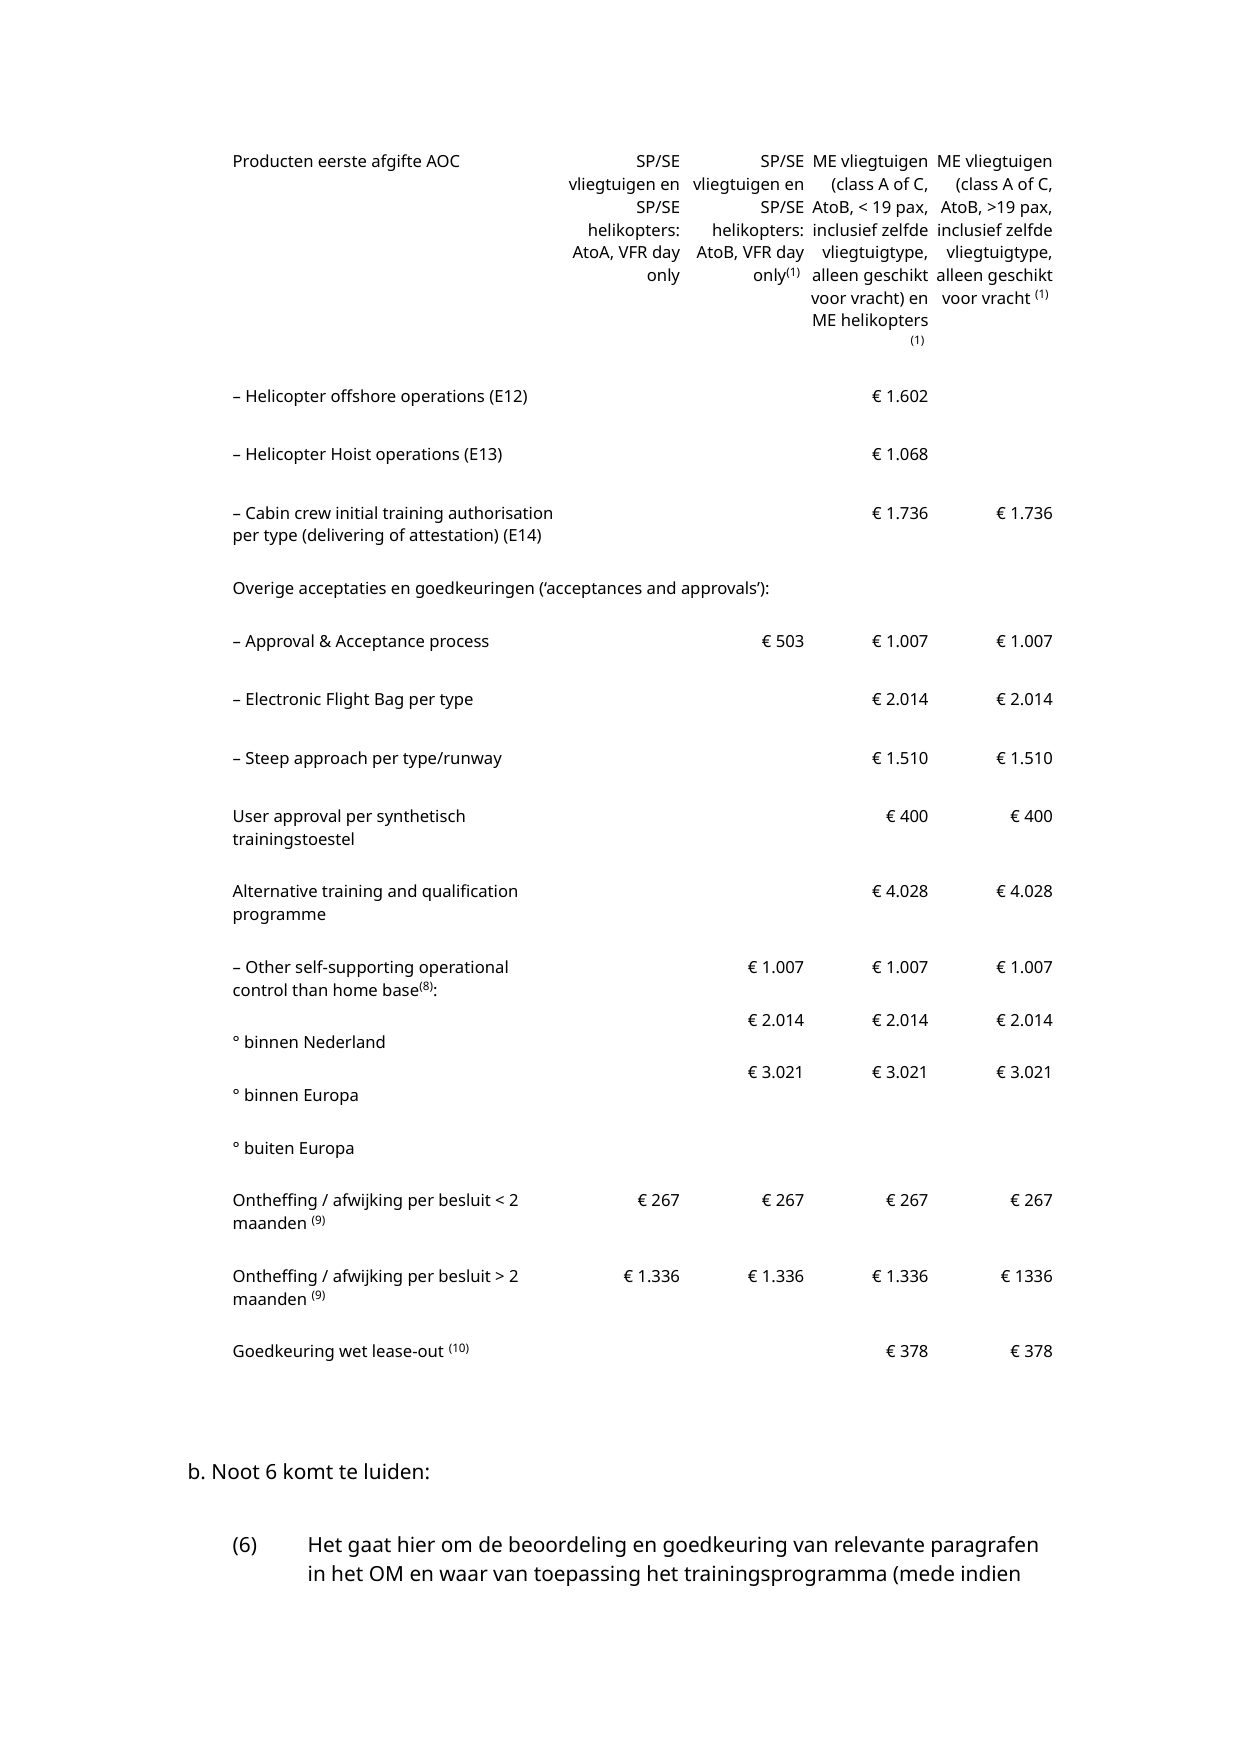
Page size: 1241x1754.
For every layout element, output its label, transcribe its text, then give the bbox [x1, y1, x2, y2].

table_cell [556, 746, 680, 805]
table_cell Alternative training and qualification programme [233, 880, 556, 956]
table_cell – Steep approach per type/runway [233, 746, 556, 805]
table_cell [556, 501, 680, 577]
table_cell Ontheffing / afwijking per besluit > 2 maanden (9) [233, 1265, 556, 1340]
table_cell € 1.736 [804, 501, 928, 577]
list Het gaat hier om de beoordeling en goedkeuring van relevante paragrafen in het OM en waar van toepassing het trainingsprogramma (mede indien [232, 1530, 1053, 1587]
table_cell € 1.510 [804, 746, 928, 805]
table_cell € 267 [680, 1189, 804, 1264]
table_cell € 1.007 [928, 629, 1053, 688]
table_cell Ontheffing / afwijking per besluit < 2 maanden (9) [233, 1189, 556, 1264]
table_cell € 1336 [928, 1265, 1053, 1340]
table_cell € 1.068 [804, 443, 928, 501]
table_header Producten eerste afgifte AOC [233, 150, 556, 384]
table_cell € 1.336 [556, 1265, 680, 1340]
table_cell € 400 [804, 805, 928, 880]
table_cell – Helicopter Hoist operations (E13) [233, 443, 556, 501]
table_cell [556, 880, 680, 956]
table_cell [928, 443, 1053, 501]
table_cell € 267 [928, 1189, 1053, 1264]
table_cell [928, 384, 1053, 443]
table_cell [556, 629, 680, 688]
table_cell € 1.007 € 2.014 € 3.021 [804, 956, 928, 1189]
table_cell € 1.336 [804, 1265, 928, 1340]
table_cell € 267 [556, 1189, 680, 1264]
table_cell € 1.736 [928, 501, 1053, 577]
text b. Noot 6 komt te luiden: [187, 1457, 1053, 1485]
table_cell – Approval & Acceptance process [233, 629, 556, 688]
table_cell € 2.014 [928, 688, 1053, 746]
table_cell [680, 501, 804, 577]
table_cell € 378 [804, 1340, 928, 1398]
table_cell – Electronic Flight Bag per type [233, 688, 556, 746]
table_cell Overige acceptaties en goedkeuringen (‘acceptances and approvals’): [233, 577, 1053, 629]
table_cell [556, 688, 680, 746]
table_cell [556, 956, 680, 1189]
table_cell [680, 688, 804, 746]
table_header ME vliegtuigen (class A of C, AtoB, < 19 pax, inclusief zelfde vliegtuigtype, alleen geschikt voor vracht) en ME helikopters (1) [804, 150, 928, 384]
table_cell [680, 880, 804, 956]
table_cell [556, 384, 680, 443]
table_cell [680, 805, 804, 880]
table_cell € 1.336 [680, 1265, 804, 1340]
table_cell [680, 746, 804, 805]
table_header ME vliegtuigen (class A of C, AtoB, >19 pax, inclusief zelfde vliegtuigtype, alleen geschikt voor vracht (1) [928, 150, 1053, 384]
table_cell [556, 805, 680, 880]
table_cell € 1.602 [804, 384, 928, 443]
table_cell – Cabin crew initial training authorisation per type (delivering of attestation) (E14) [233, 501, 556, 577]
table_cell € 1.007 € 2.014 € 3.021 [680, 956, 804, 1189]
table_cell [680, 1340, 804, 1398]
table_cell [680, 384, 804, 443]
table_cell € 503 [680, 629, 804, 688]
table_cell – Other self-supporting operational control than home base(8): ° binnen Nederland ° binnen Europa ° buiten Europa [233, 956, 556, 1189]
table_cell € 1.007 [804, 629, 928, 688]
table_header SP/SE vliegtuigen en SP/SE helikopters: AtoA, VFR day only [556, 150, 680, 384]
table_cell € 378 [928, 1340, 1053, 1398]
table_cell – Helicopter offshore operations (E12) [233, 384, 556, 443]
table_cell € 267 [804, 1189, 928, 1264]
table_cell € 4.028 [928, 880, 1053, 956]
table_header SP/SE vliegtuigen en SP/SE helikopters: AtoB, VFR day only(1) [680, 150, 804, 384]
table_cell € 2.014 [804, 688, 928, 746]
table_cell [556, 443, 680, 501]
table_cell € 1.510 [928, 746, 1053, 805]
table_cell € 4.028 [804, 880, 928, 956]
table_cell [680, 443, 804, 501]
table_cell [556, 1340, 680, 1398]
table_cell User approval per synthetisch trainingstoestel [233, 805, 556, 880]
table_cell Goedkeuring wet lease-out (10) [233, 1340, 556, 1398]
table_cell € 400 [928, 805, 1053, 880]
table_cell € 1.007 € 2.014 € 3.021 [928, 956, 1053, 1189]
